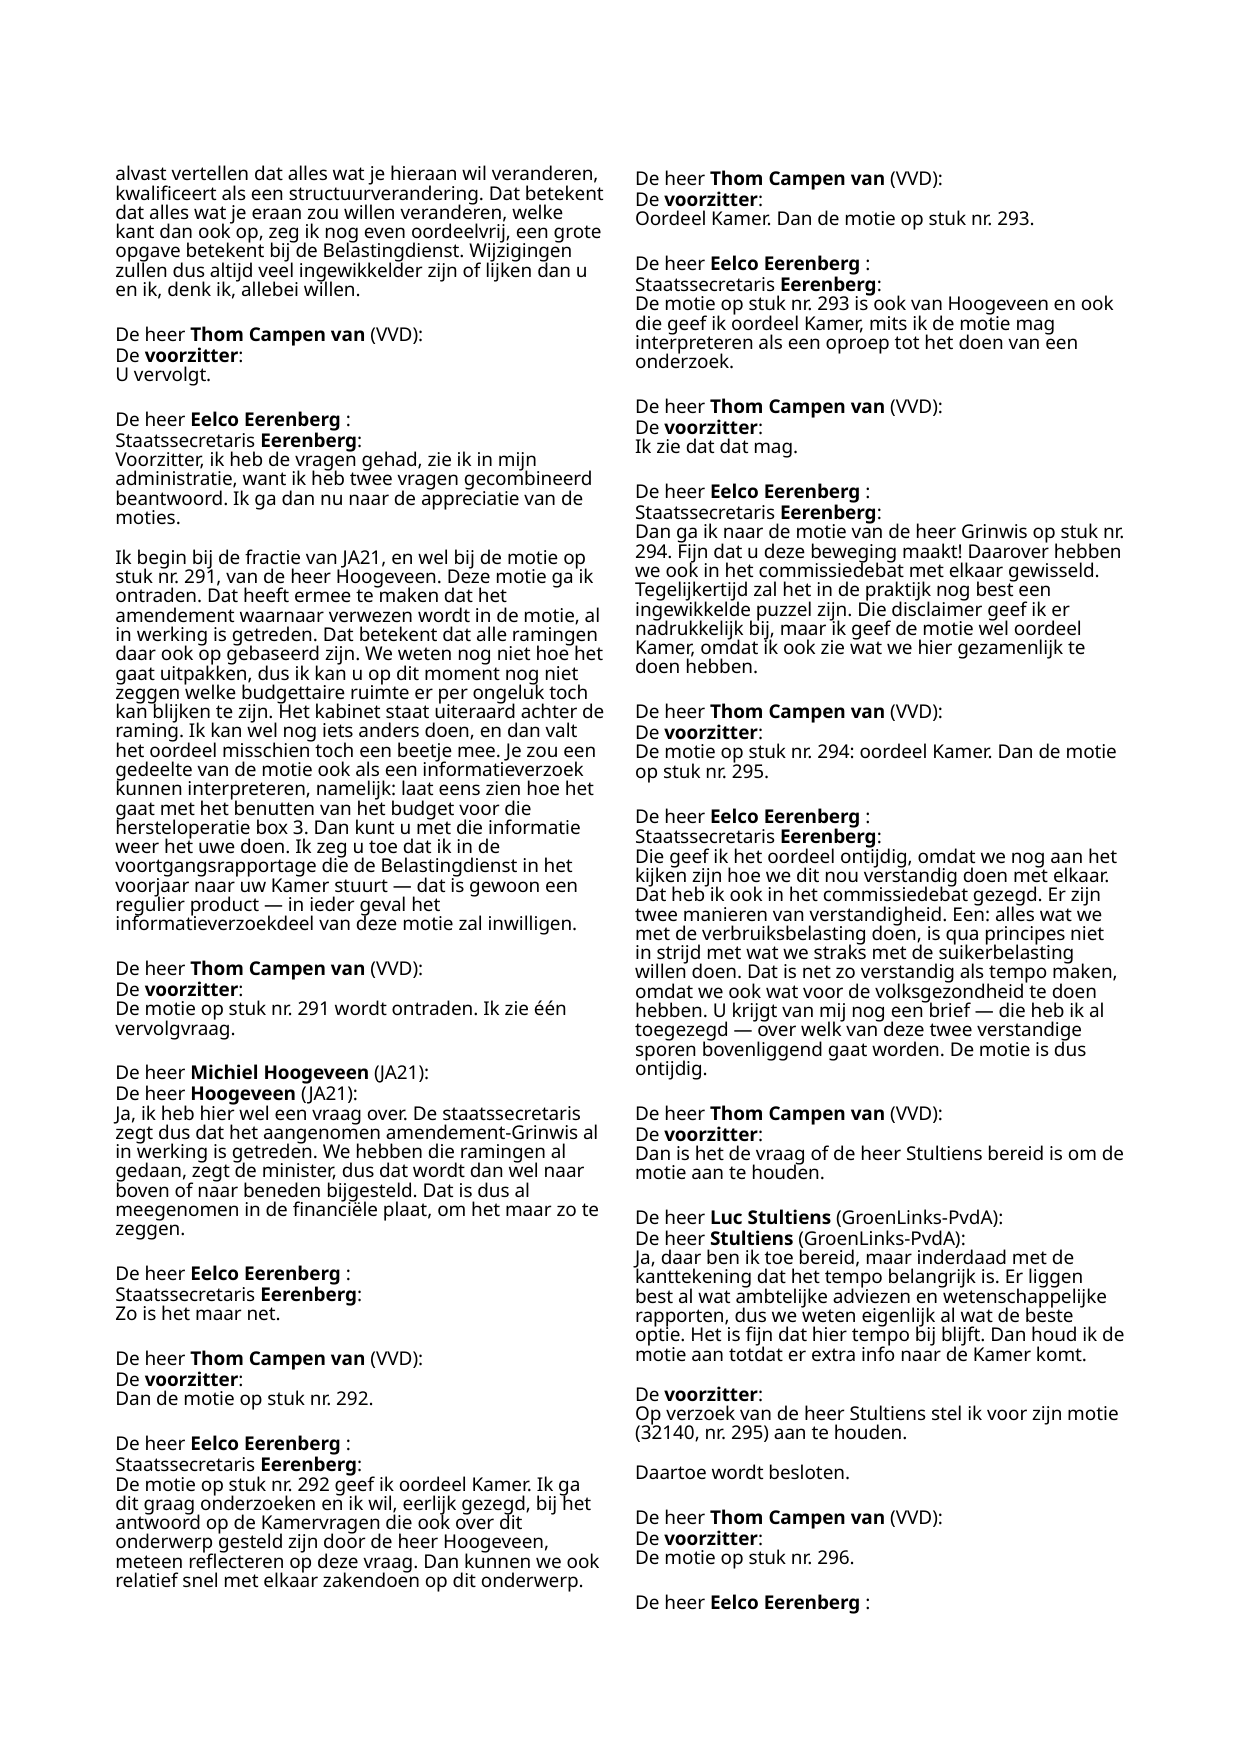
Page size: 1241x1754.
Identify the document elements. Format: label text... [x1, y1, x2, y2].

text De motie op stuk nr. 291 wordt ontraden. Ik zie één vervolgvraag. [115, 1000, 605, 1039]
text Staatssecretaris Eerenberg: [635, 504, 1125, 523]
text De motie op stuk nr. 293 is ook van Hoogeveen en ook die geef ik oordeel Kamer, mits ik de motie mag interpreteren als een oproep tot het doen van een onderzoek. [635, 295, 1125, 372]
text De heer Thom Campen van (VVD): [635, 1100, 1125, 1126]
text Ik zie dat dat mag. [635, 438, 1125, 458]
text Op verzoek van de heer Stultiens stel ik voor zijn motie (32140, nr. 295) aan te houden. [635, 1405, 1125, 1443]
text De heer Michiel Hoogeveen (JA21): [115, 1059, 605, 1085]
text De heer Eelco Eerenberg : [115, 1431, 605, 1456]
text De motie op stuk nr. 296. [635, 1549, 1125, 1568]
text De voorzitter: [635, 1126, 1125, 1145]
text De heer Thom Campen van (VVD): [115, 321, 605, 347]
text De heer Thom Campen van (VVD): [115, 1345, 605, 1371]
text De heer Eelco Eerenberg : [115, 406, 605, 432]
text De heer Luc Stultiens (GroenLinks-PvdA): [635, 1204, 1125, 1230]
text Ja, daar ben ik toe bereid, maar inderdaad met de kanttekening dat het tempo belangrijk is. Er liggen best al wat ambtelijke adviezen en wetenschappelijke rapporten, dus we weten eigenlijk al wat de beste optie. Het is fijn dat hier tempo bij blijft. Dan houd ik de motie aan totdat er extra info naar de Kamer komt. [635, 1249, 1125, 1365]
text De heer Eelco Eerenberg : [115, 1260, 605, 1286]
text Zo is het maar net. [115, 1305, 605, 1324]
text De voorzitter: [635, 1386, 1125, 1405]
text Staatssecretaris Eerenberg: [635, 276, 1125, 295]
text Ik begin bij de fractie van JA21, en wel bij de motie op stuk nr. 291, van de heer Hoogeveen. Deze motie ga ik ontraden. Dat heeft ermee te maken dat het amendement waarnaar verwezen wordt in de motie, al in werking is getreden. Dat betekent dat alle ramingen daar ook op gebaseerd zijn. We weten nog niet hoe het gaat uitpakken, dus ik kan u op dit moment nog niet zeggen welke budgettaire ruimte er per ongeluk toch kan blijken te zijn. Het kabinet staat uiteraard achter de raming. Ik kan wel nog iets anders doen, en dan valt het oordeel misschien toch een beetje mee. Je zou een gedeelte van de motie ook als een informatieverzoek kunnen interpreteren, namelijk: laat eens zien hoe het gaat met het benutten van het budget voor die hersteloperatie box 3. Dan kunt u met die informatie weer het uwe doen. Ik zeg u toe dat ik in de voortgangsrapportage die de Belastingdienst in het voorjaar naar uw Kamer stuurt — dat is gewoon een regulier product — in ieder geval het informatieverzoekdeel van deze motie zal inwilligen. [115, 549, 605, 934]
text De heer Thom Campen van (VVD): [115, 955, 605, 981]
text Ja, ik heb hier wel een vraag over. De staatssecretaris zegt dus dat het aangenomen amendement-Grinwis al in werking is getreden. We hebben die ramingen al gedaan, zegt de minister, dus dat wordt dan wel naar boven of naar beneden bijgesteld. Dat is dus al meegenomen in de financiële plaat, om het maar zo te zeggen. [115, 1104, 605, 1239]
text Dan ga ik naar de motie van de heer Grinwis op stuk nr. 294. Fijn dat u deze beweging maakt! Daarover hebben we ook in het commissiedebat met elkaar gewisseld. Tegelijkertijd zal het in de praktijk nog best een ingewikkelde puzzel zijn. Die disclaimer geef ik er nadrukkelijk bij, maar ik geef de motie wel oordeel Kamer, omdat ik ook zie wat we hier gezamenlijk te doen hebben. [635, 523, 1125, 678]
text De voorzitter: [635, 724, 1125, 743]
text Staatssecretaris Eerenberg: [635, 828, 1125, 848]
text Voorzitter, ik heb de vragen gehad, zie ik in mijn administratie, want ik heb twee vragen gecombineerd beantwoord. Ik ga dan nu naar de appreciatie van de moties. [115, 451, 605, 528]
text De voorzitter: [635, 419, 1125, 438]
text alvast vertellen dat alles wat je hieraan wil veranderen, kwalificeert als een structuurverandering. Dat betekent dat alles wat je eraan zou willen veranderen, welke kant dan ook op, zeg ik nog even oordeelvrij, een grote opgave betekent bij de Belastingdienst. Wijzigingen zullen dus altijd veel ingewikkelder zijn of lijken dan u en ik, denk ik, allebei willen. [115, 165, 605, 300]
text De heer Eelco Eerenberg : [635, 803, 1125, 828]
text De voorzitter: [635, 191, 1125, 210]
text Staatssecretaris Eerenberg: [115, 1456, 605, 1476]
text Dan de motie op stuk nr. 292. [115, 1390, 605, 1410]
text Staatssecretaris Eerenberg: [115, 432, 605, 451]
text De heer Thom Campen van (VVD): [635, 698, 1125, 724]
text De voorzitter: [635, 1530, 1125, 1549]
text De voorzitter: [115, 981, 605, 1000]
text Dan is het de vraag of de heer Stultiens bereid is om de motie aan te houden. [635, 1145, 1125, 1183]
text De voorzitter: [115, 347, 605, 366]
text Die geef ik het oordeel ontijdig, omdat we nog aan het kijken zijn hoe we dit nou verstandig doen met elkaar. Dat heb ik ook in het commissiedebat gezegd. Er zijn twee manieren van verstandigheid. Een: alles wat we met de verbruiksbelasting doen, is qua principes niet in strijd met wat we straks met de suikerbelasting willen doen. Dat is net zo verstandig als tempo maken, omdat we ook wat voor de volksgezondheid te doen hebben. U krijgt van mij nog een brief — die heb ik al toegezegd — over welk van deze twee verstandige sporen bovenliggend gaat worden. De motie is dus ontijdig. [635, 848, 1125, 1079]
text De heer Hoogeveen (JA21): [115, 1085, 605, 1104]
text De heer Thom Campen van (VVD): [635, 165, 1125, 191]
text De heer Eelco Eerenberg : [635, 478, 1125, 504]
text De voorzitter: [115, 1371, 605, 1390]
text Oordeel Kamer. Dan de motie op stuk nr. 293. [635, 210, 1125, 229]
text De motie op stuk nr. 294: oordeel Kamer. Dan de motie op stuk nr. 295. [635, 743, 1125, 782]
text De heer Thom Campen van (VVD): [635, 393, 1125, 419]
text De heer Stultiens (GroenLinks-PvdA): [635, 1230, 1125, 1249]
text Daartoe wordt besloten. [635, 1464, 1125, 1483]
text Staatssecretaris Eerenberg: [115, 1286, 605, 1305]
text De motie op stuk nr. 292 geef ik oordeel Kamer. Ik ga dit graag onderzoeken en ik wil, eerlijk gezegd, bij het antwoord op de Kamervragen die ook over dit onderwerp gesteld zijn door de heer Hoogeveen, meteen reflecteren op deze vraag. Dan kunnen we ook relatief snel met elkaar zakendoen op dit onderwerp. [115, 1476, 605, 1591]
text De heer Thom Campen van (VVD): [635, 1504, 1125, 1530]
text De heer Eelco Eerenberg : [635, 1589, 1125, 1615]
text De heer Eelco Eerenberg : [635, 250, 1125, 276]
text U vervolgt. [115, 366, 605, 385]
